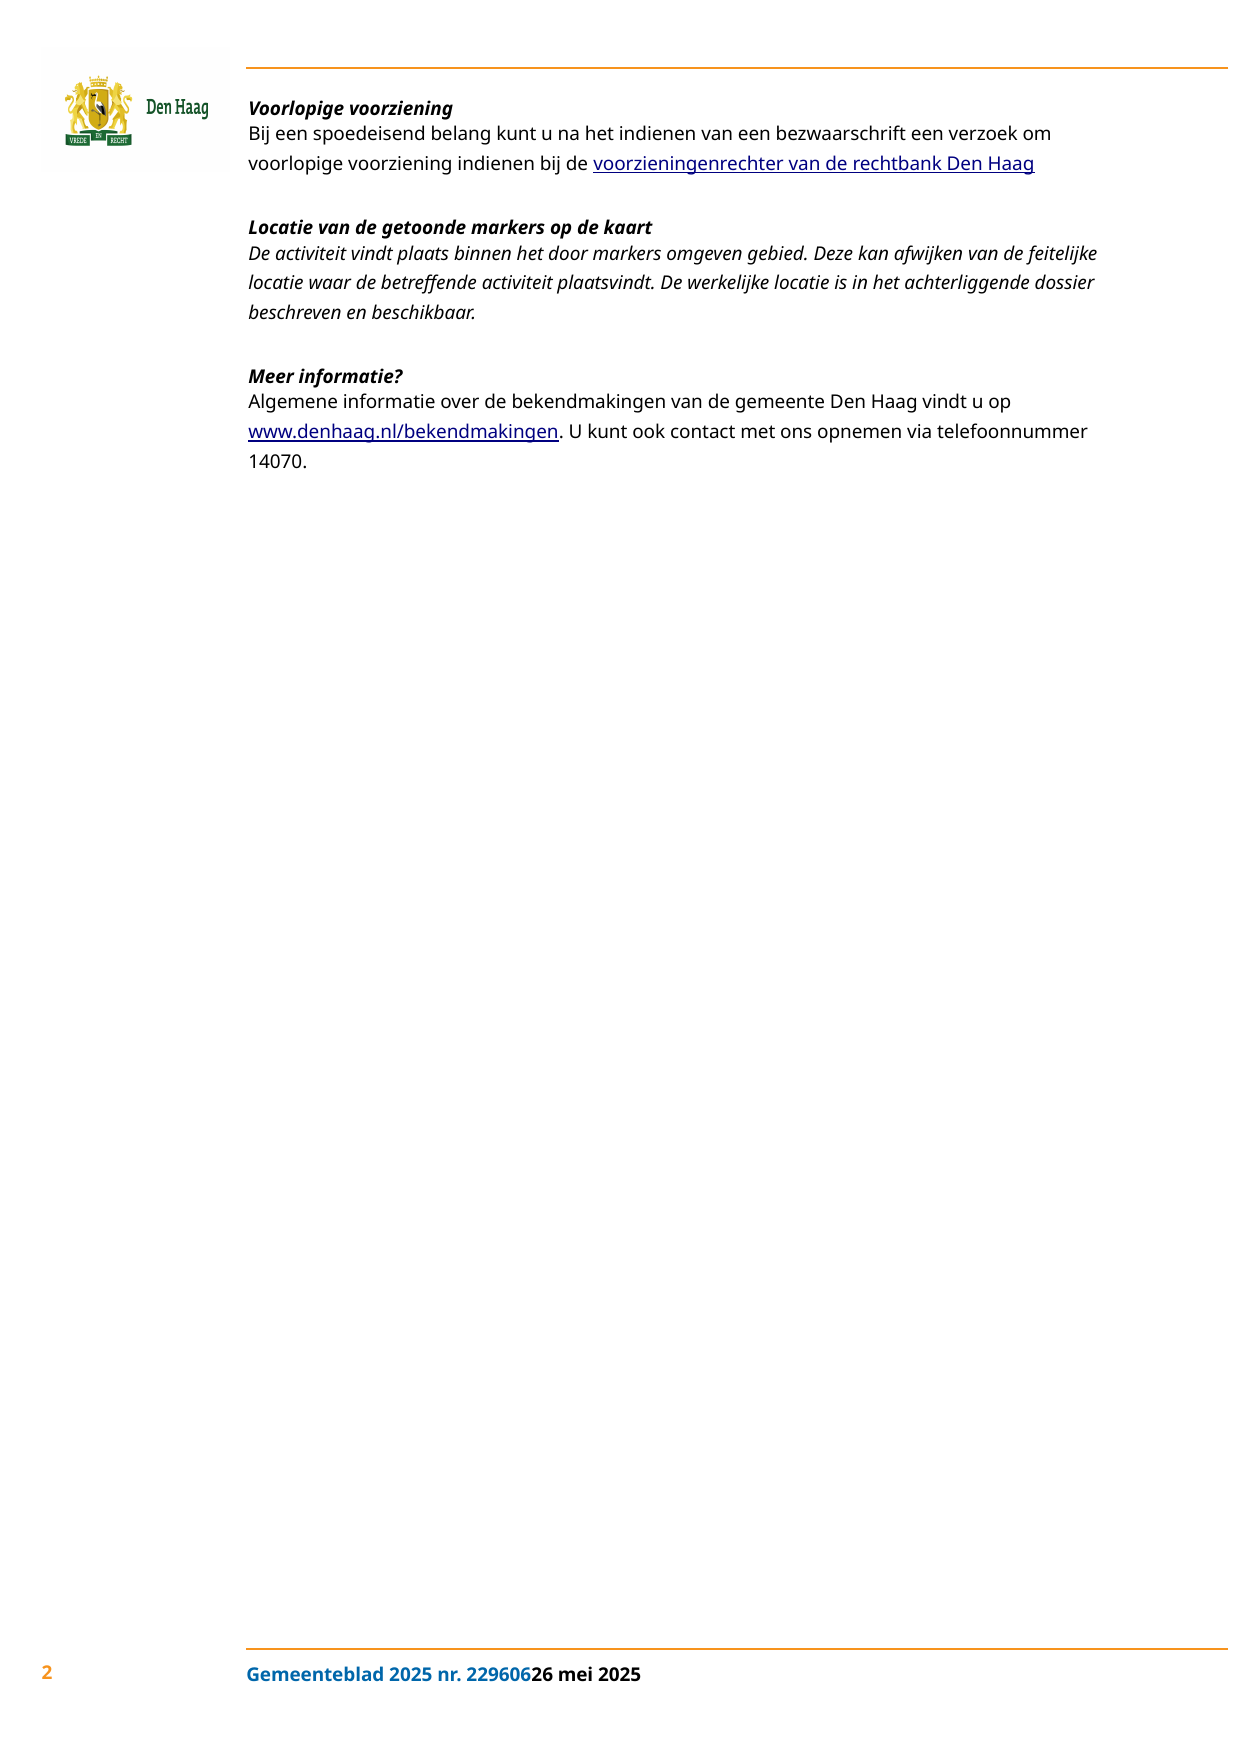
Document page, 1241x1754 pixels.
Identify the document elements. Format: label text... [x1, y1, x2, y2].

text Algemene informatie over de bekendmakingen van de gemeente Den Haag vindt u op www.denhaag.nl/bekendmakingen. U kunt ook contact met ons opnemen via telefoonnummer 14070. [248, 389, 1152, 473]
text De activiteit vindt plaats binnen het door markers omgeven gebied. Deze kan afwijken van de feitelijke locatie waar de betreffende activiteit plaatsvindt. De werkelijke locatie is in het achterliggende dossier beschreven en beschikbaar. [248, 240, 1152, 325]
text Voorlopige voorziening [248, 95, 1152, 121]
picture [41, 47, 231, 172]
text Bij een spoedeisend belang kunt u na het indienen van een bezwaarschrift een verzoek om voorlopige voorziening indienen bij de voorzieningenrechter van de rechtbank Den Haag [248, 121, 1152, 176]
text Locatie van de getoonde markers op de kaart [248, 214, 1152, 240]
text Meer informatie? [248, 363, 1152, 389]
